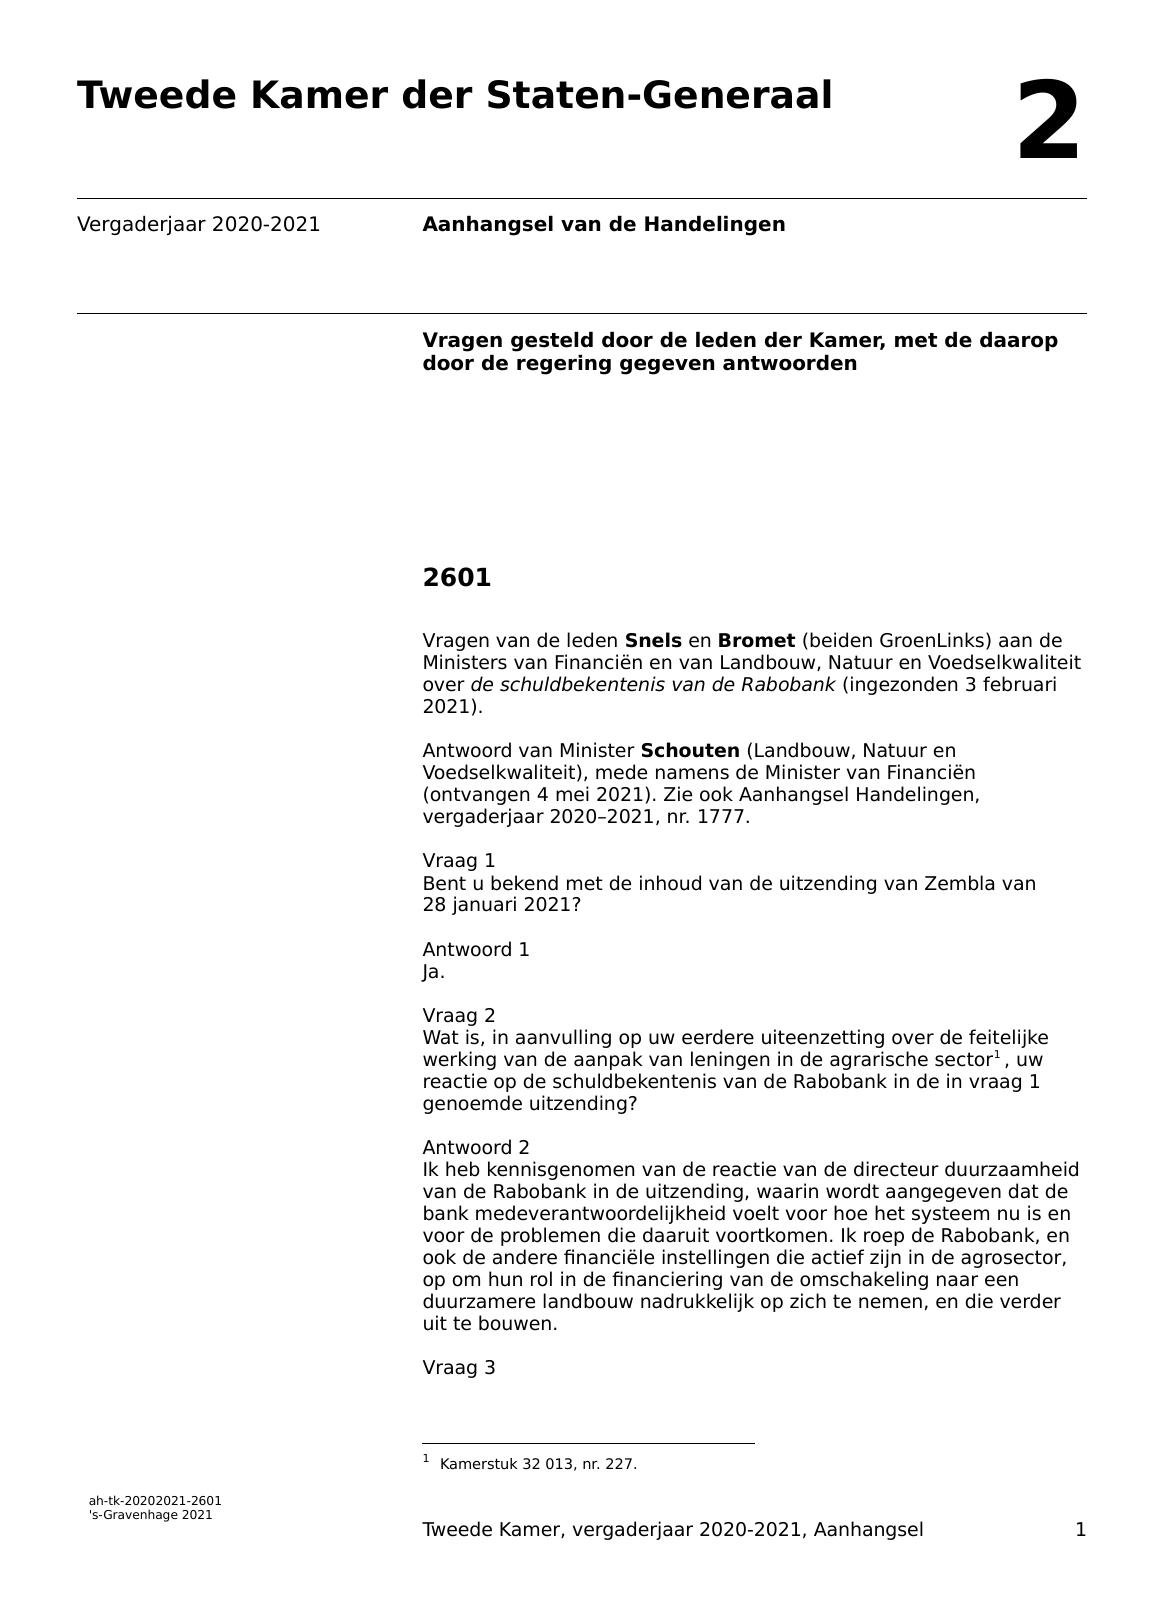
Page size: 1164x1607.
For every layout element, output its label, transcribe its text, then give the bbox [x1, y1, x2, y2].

text Antwoord 2 [422, 1137, 1087, 1159]
text Vraag 2 [422, 1005, 1087, 1027]
text Kamerstuk 32 013, nr. 227. [422, 1452, 1087, 1474]
text Vraag 3 [422, 1357, 1087, 1379]
text Vragen van de leden Snels en Bromet (beiden GroenLinks) aan de Ministers van Financiën en van Landbouw, Natuur en Voedselkwaliteit over de schuldbekentenis van de Rabobank (ingezonden 3 februari 2021). [422, 630, 1087, 718]
text Vraag 1 [422, 850, 1087, 872]
text 2601 [422, 563, 1087, 592]
table_header 2 [886, 59, 1087, 198]
text Bent u bekend met de inhoud van de uitzending van Zembla van 28 januari 2021? [422, 872, 1087, 916]
text 's-Gravenhage 2021 [88, 1508, 323, 1522]
text Wat is, in aanvulling op uw eerdere uiteenzetting over de feitelijke werking van de aanpak van leningen in de agrarische sector, uw reactie op de schuldbekentenis van de Rabobank in de in vraag 1 genoemde uitzending? [422, 1027, 1087, 1114]
text Ja. [422, 961, 1087, 982]
text ah-tk-20202021-2601 [88, 1494, 323, 1508]
text Antwoord van Minister Schouten (Landbouw, Natuur en Voedselkwaliteit), mede namens de Minister van Financiën (ontvangen 4 mei 2021). Zie ook Aanhangsel Handelingen, vergaderjaar 2020–2021, nr. 1777. [422, 740, 1087, 828]
table_cell Vergaderjaar 2020-2021 [77, 199, 422, 313]
table_cell Vragen gesteld door de leden der Kamer, met de daarop door de regering gegeven antwoorden [422, 314, 1087, 375]
table_cell Aanhangsel van de Handelingen [422, 199, 1087, 313]
table_header Tweede Kamer der Staten-Generaal [77, 59, 886, 198]
table_cell [77, 314, 422, 375]
text Antwoord 1 [422, 938, 1087, 961]
text Ik heb kennisgenomen van de reactie van de directeur duurzaamheid van de Rabobank in de uitzending, waarin wordt aangegeven dat de bank medeverantwoordelijkheid voelt voor hoe het systeem nu is en voor de problemen die daaruit voortkomen. Ik roep de Rabobank, en ook de andere financiële instellingen die actief zijn in de agrosector, op om hun rol in de financiering van de omschakeling naar een duurzamere landbouw nadrukkelijk op zich te nemen, en die verder uit te bouwen. [422, 1159, 1087, 1334]
